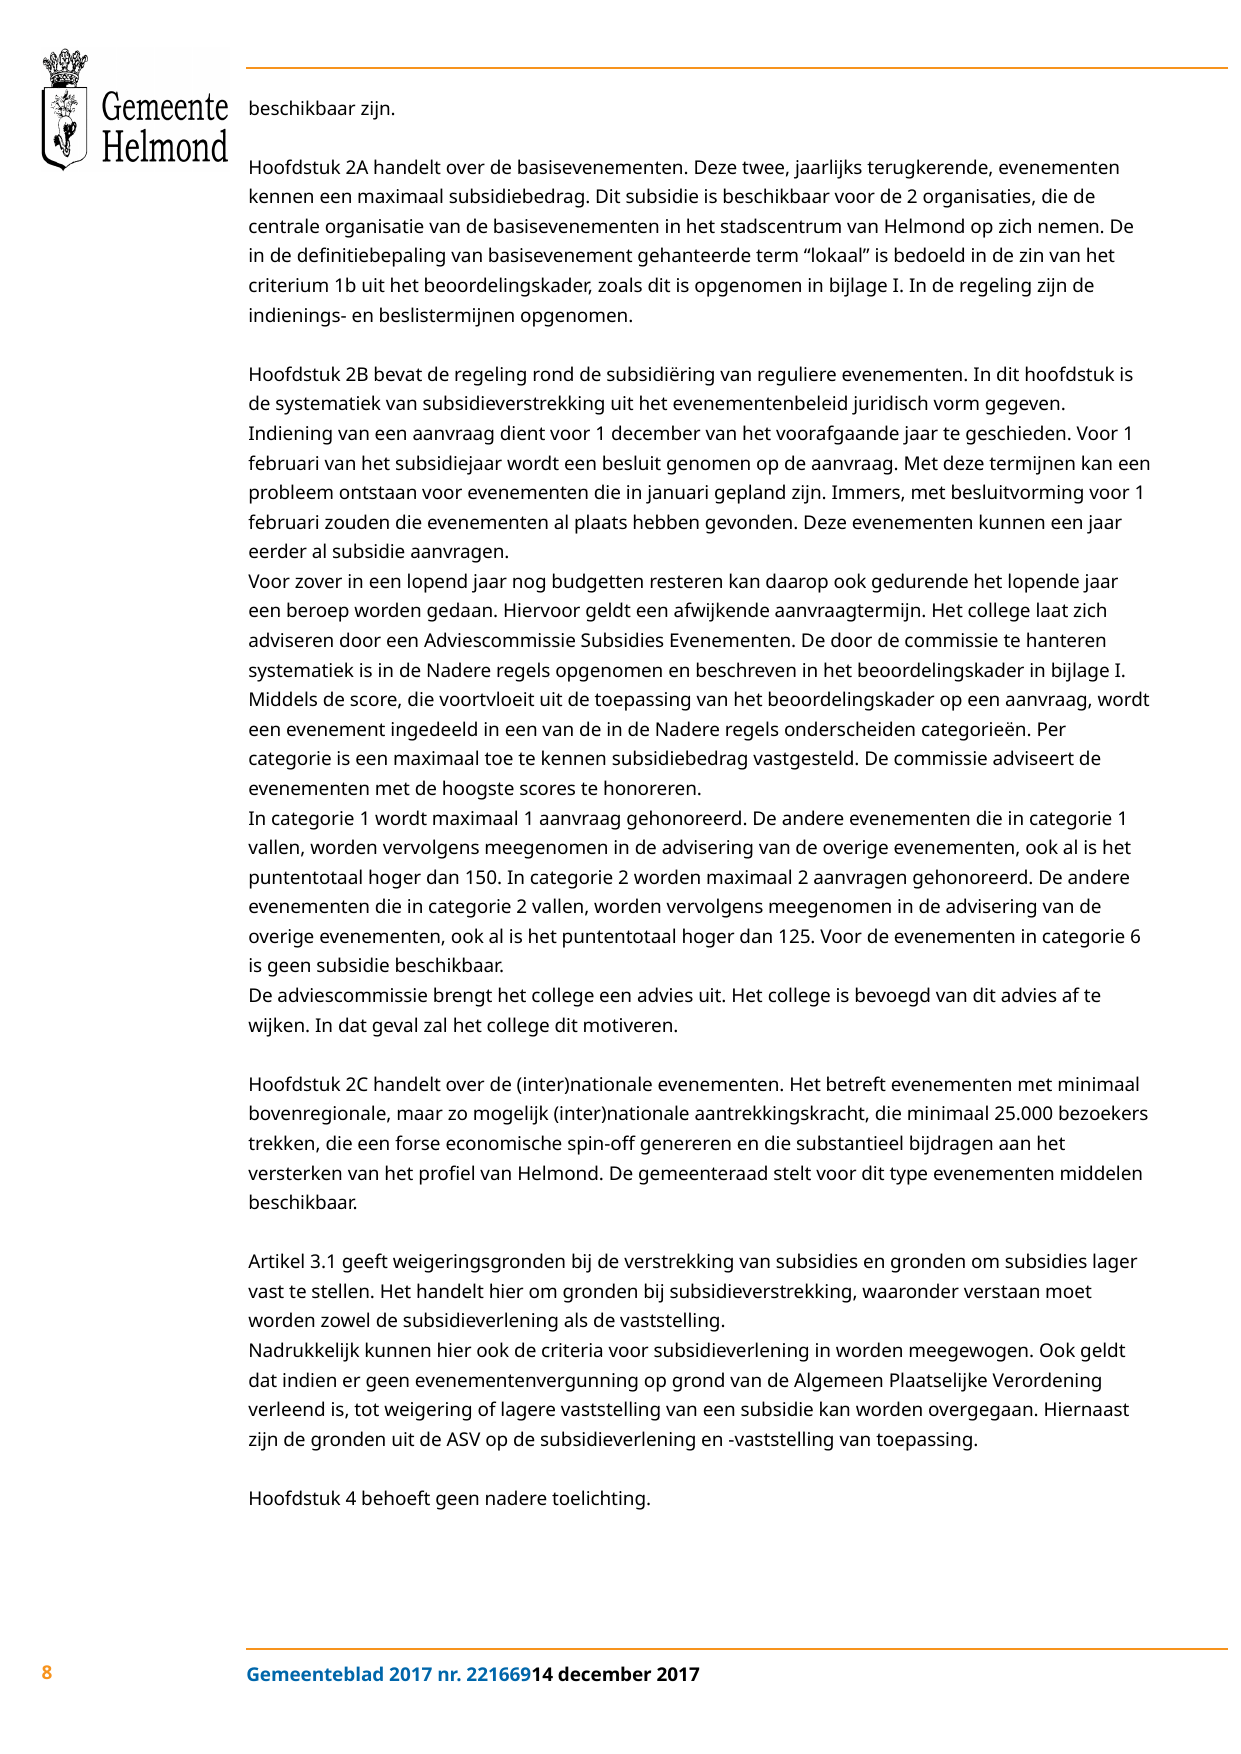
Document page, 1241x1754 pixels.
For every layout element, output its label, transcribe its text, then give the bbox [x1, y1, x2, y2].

text Hoofdstuk 4 behoeft geen nadere toelichting. [248, 1485, 1152, 1511]
text beschikbaar zijn. [248, 95, 1152, 121]
text Hoofdstuk 2B bevat de regeling rond de subsidiëring van reguliere evenementen. In dit hoofdstuk is de systematiek van subsidieverstrekking uit het evenementenbeleid juridisch vorm gegeven. [248, 361, 1152, 416]
picture [41, 47, 231, 172]
text De adviescommissie brengt het college een advies uit. Het college is bevoegd van dit advies af te wijken. In dat geval zal het college dit motiveren. [248, 982, 1152, 1038]
text In categorie 1 wordt maximaal 1 aanvraag gehonoreerd. De andere evenementen die in categorie 1 vallen, worden vervolgens meegenomen in de advisering van de overige evenementen, ook al is het puntentotaal hoger dan 150. In categorie 2 worden maximaal 2 aanvragen gehonoreerd. De andere evenementen die in categorie 2 vallen, worden vervolgens meegenomen in de advisering van de overige evenementen, ook al is het puntentotaal hoger dan 125. Voor de evenementen in categorie 6 is geen subsidie beschikbaar. [248, 805, 1152, 978]
text Nadrukkelijk kunnen hier ook de criteria voor subsidieverlening in worden meegewogen. Ook geldt dat indien er geen evenementenvergunning op grond van de Algemeen Plaatselijke Verordening verleend is, tot weigering of lagere vaststelling van een subsidie kan worden overgegaan. Hiernaast zijn de gronden uit de ASV op de subsidieverlening en -vaststelling van toepassing. [248, 1337, 1152, 1452]
text Hoofdstuk 2C handelt over de (inter)nationale evenementen. Het betreft evenementen met minimaal bovenregionale, maar zo mogelijk (inter)nationale aantrekkingskracht, die minimaal 25.000 bezoekers trekken, die een forse economische spin-off genereren en die substantieel bijdragen aan het versterken van het profiel van Helmond. De gemeenteraad stelt voor dit type evenementen middelen beschikbaar. [248, 1071, 1152, 1215]
text Voor zover in een lopend jaar nog budgetten resteren kan daarop ook gedurende het lopende jaar een beroep worden gedaan. Hiervoor geldt een afwijkende aanvraagtermijn. Het college laat zich adviseren door een Adviescommissie Subsidies Evenementen. De door de commissie te hanteren systematiek is in de Nadere regels opgenomen en beschreven in het beoordelingskader in bijlage I. Middels de score, die voortvloeit uit de toepassing van het beoordelingskader op een aanvraag, wordt een evenement ingedeeld in een van de in de Nadere regels onderscheiden categorieën. Per categorie is een maximaal toe te kennen subsidiebedrag vastgesteld. De commissie adviseert de evenementen met de hoogste scores te honoreren. [248, 568, 1152, 801]
text Artikel 3.1 geeft weigeringsgronden bij de verstrekking van subsidies en gronden om subsidies lager vast te stellen. Het handelt hier om gronden bij subsidieverstrekking, waaronder verstaan moet worden zowel de subsidieverlening als de vaststelling. [248, 1248, 1152, 1333]
text Hoofdstuk 2A handelt over de basisevenementen. Deze twee, jaarlijks terugkerende, evenementen kennen een maximaal subsidiebedrag. Dit subsidie is beschikbaar voor de 2 organisaties, die de centrale organisatie van de basisevenementen in het stadscentrum van Helmond op zich nemen. De in de definitiebepaling van basisevenement gehanteerde term “lokaal” is bedoeld in de zin van het criterium 1b uit het beoordelingskader, zoals dit is opgenomen in bijlage I. In de regeling zijn de indienings- en beslistermijnen opgenomen. [248, 154, 1152, 328]
text Indiening van een aanvraag dient voor 1 december van het voorafgaande jaar te geschieden. Voor 1 februari van het subsidiejaar wordt een besluit genomen op de aanvraag. Met deze termijnen kan een probleem ontstaan voor evenementen die in januari gepland zijn. Immers, met besluitvorming voor 1 februari zouden die evenementen al plaats hebben gevonden. Deze evenementen kunnen een jaar eerder al subsidie aanvragen. [248, 420, 1152, 564]
